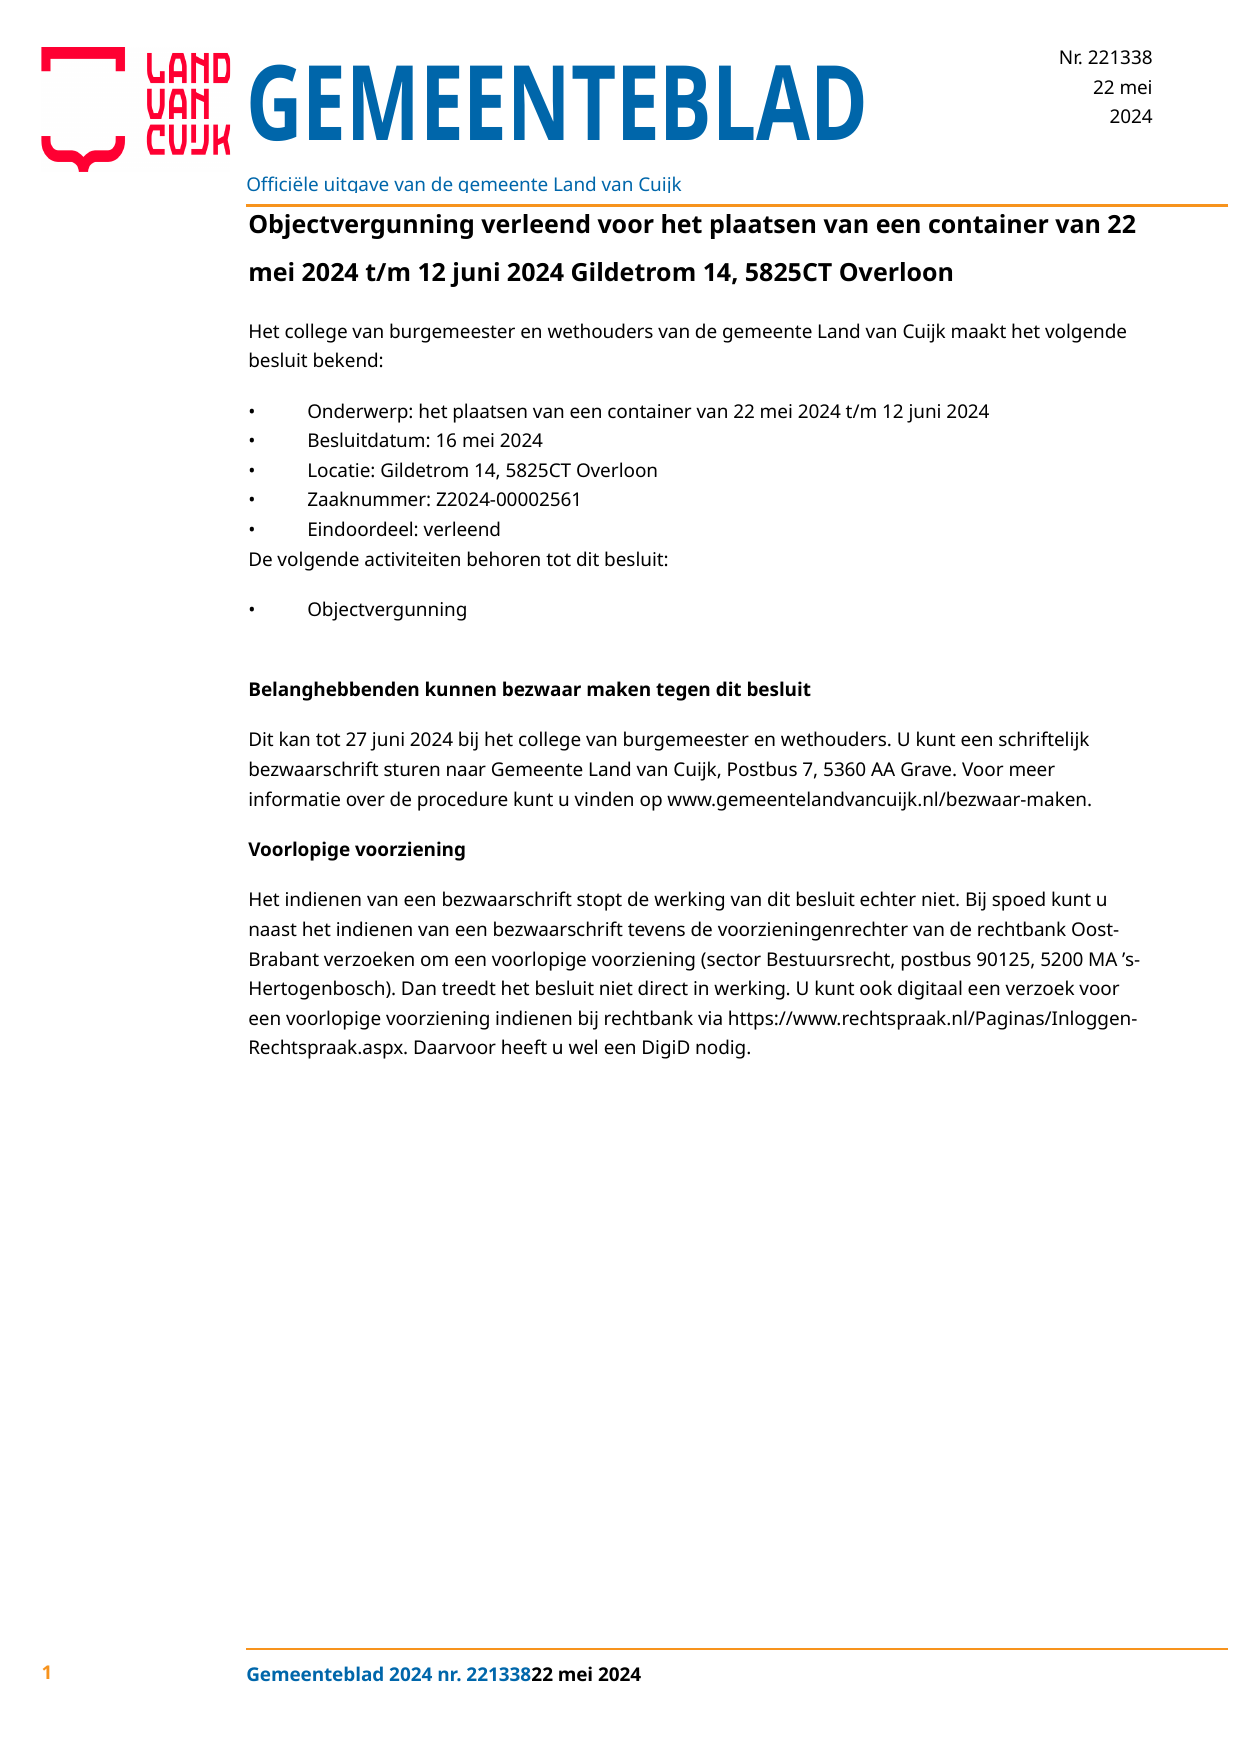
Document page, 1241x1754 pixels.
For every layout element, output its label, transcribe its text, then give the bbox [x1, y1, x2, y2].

list Objectvergunning [248, 596, 1152, 622]
list Locatie: Gildetrom 14, 5825CT Overloon [248, 457, 1152, 483]
list Onderwerp: het plaatsen van een container van 22 mei 2024 t/m 12 juni 2024 [248, 398, 1152, 424]
text Belanghebbenden kunnen bezwaar maken tegen dit besluit [248, 676, 1152, 702]
text Het indienen van een bezwaarschrift stopt de werking van dit besluit echter niet. Bij spoed kunt u naast het indienen van een bezwaarschrift tevens de voorzieningenrechter van de rechtbank Oost-Brabant verzoeken om een voorlopige voorziening (sector Bestuursrecht, postbus 90125, 5200 MA ’s-Hertogenbosch). Dan treedt het besluit niet direct in werking. U kunt ook digitaal een verzoek voor een voorlopige voorziening indienen bij rechtbank via https://www.rechtspraak.nl/Paginas/Inloggen-Rechtspraak.aspx. Daarvoor heeft u wel een DigiD nodig. [248, 887, 1152, 1060]
list Eindoordeel: verleend [248, 516, 1152, 542]
list Zaaknummer: Z2024-00002561 [248, 487, 1152, 512]
text De volgende activiteiten behoren tot dit besluit: [248, 546, 1152, 572]
text Voorlopige voorziening [248, 836, 1152, 862]
picture [41, 47, 231, 172]
text Dit kan tot 27 juni 2024 bij het college van burgemeester en wethouders. U kunt een schriftelijk bezwaarschrift sturen naar Gemeente Land van Cuijk, Postbus 7, 5360 AA Grave. Voor meer informatie over de procedure kunt u vinden op www.gemeentelandvancuijk.nl/bezwaar-maken. [248, 727, 1152, 812]
text Objectvergunning verleend voor het plaatsen van een container van 22 mei 2024 t/m 12 juni 2024 Gildetrom 14, 5825CT Overloon [248, 207, 1152, 288]
text Het college van burgemeester en wethouders van de gemeente Land van Cuijk maakt het volgende besluit bekend: [248, 318, 1152, 373]
list Besluitdatum: 16 mei 2024 [248, 427, 1152, 453]
